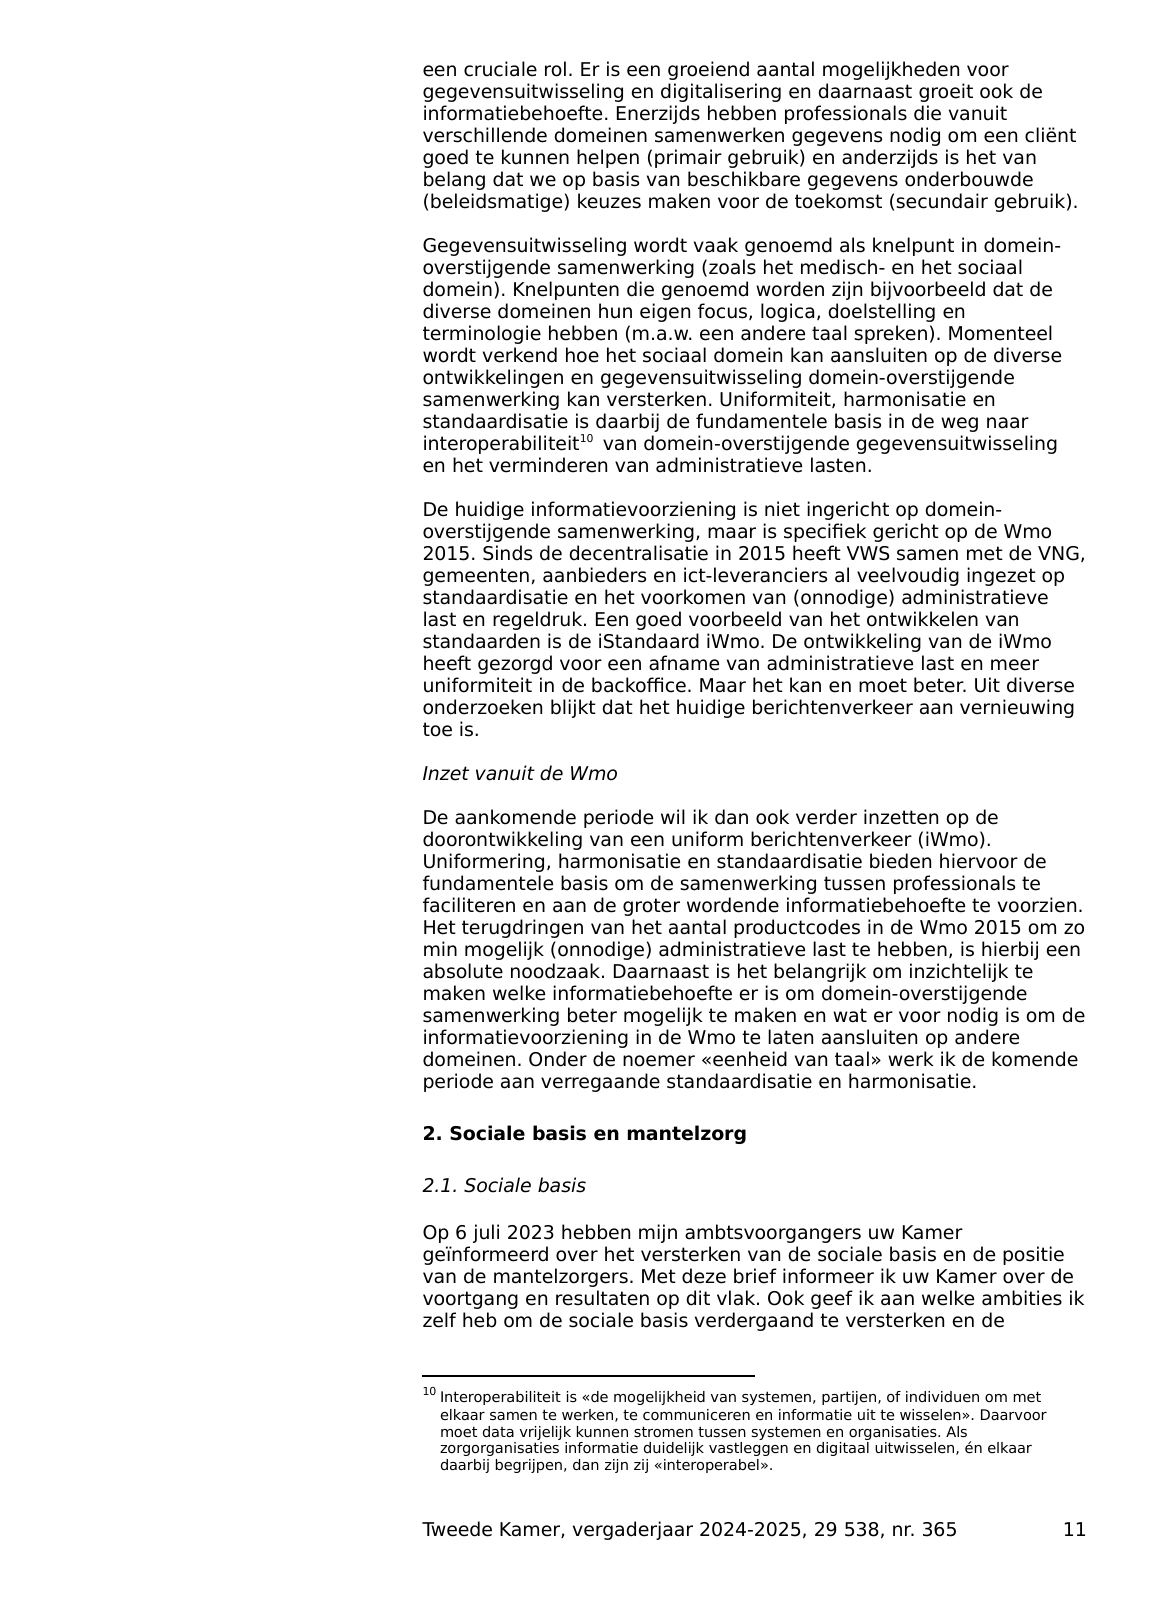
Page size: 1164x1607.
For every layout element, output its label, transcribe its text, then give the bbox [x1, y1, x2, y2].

text De huidige informatievoorziening is niet ingericht op domein-overstijgende samenwerking, maar is specifiek gericht op de Wmo 2015. Sinds de decentralisatie in 2015 heeft VWS samen met de VNG, gemeenten, aanbieders en ict-leveranciers al veelvoudig ingezet op standaardisatie en het voorkomen van (onnodige) administratieve last en regeldruk. Een goed voorbeeld van het ontwikkelen van standaarden is de iStandaard iWmo. De ontwikkeling van de iWmo heeft gezorgd voor een afname van administratieve last en meer uniformiteit in de backoffice. Maar het kan en moet beter. Uit diverse onderzoeken blijkt dat het huidige berichtenverkeer aan vernieuwing toe is. [422, 499, 1087, 741]
subtitle Inzet vanuit de Wmo [422, 763, 1087, 785]
text De aankomende periode wil ik dan ook verder inzetten op de doorontwikkeling van een uniform berichtenverkeer (iWmo). Uniformering, harmonisatie en standaardisatie bieden hiervoor de fundamentele basis om de samenwerking tussen professionals te faciliteren en aan de groter wordende informatiebehoefte te voorzien. Het terugdringen van het aantal productcodes in de Wmo 2015 om zo min mogelijk (onnodige) administratieve last te hebben, is hierbij een absolute noodzaak. Daarnaast is het belangrijk om inzichtelijk te maken welke informatiebehoefte er is om domein-overstijgende samenwerking beter mogelijk te maken en wat er voor nodig is om de informatievoorziening in de Wmo te laten aansluiten op andere domeinen. Onder de noemer «eenheid van taal» werk ik de komende periode aan verregaande standaardisatie en harmonisatie. [422, 807, 1087, 1093]
text Op 6 juli 2023 hebben mijn ambtsvoorgangers uw Kamer geïnformeerd over het versterken van de sociale basis en de positie van de mantelzorgers. Met deze brief informeer ik uw Kamer over de voortgang en resultaten op dit vlak. Ook geef ik aan welke ambities ik zelf heb om de sociale basis verdergaand te versterken en de [422, 1222, 1087, 1332]
text een cruciale rol. Er is een groeiend aantal mogelijkheden voor gegevensuitwisseling en digitalisering en daarnaast groeit ook de informatiebehoefte. Enerzijds hebben professionals die vanuit verschillende domeinen samenwerken gegevens nodig om een cliënt goed te kunnen helpen (primair gebruik) en anderzijds is het van belang dat we op basis van beschikbare gegevens onderbouwde (beleidsmatige) keuzes maken voor de toekomst (secundair gebruik). [422, 59, 1087, 213]
text Gegevensuitwisseling wordt vaak genoemd als knelpunt in domein-overstijgende samenwerking (zoals het medisch- en het sociaal domein). Knelpunten die genoemd worden zijn bijvoorbeeld dat de diverse domeinen hun eigen focus, logica, doelstelling en terminologie hebben (m.a.w. een andere taal spreken). Momenteel wordt verkend hoe het sociaal domein kan aansluiten op de diverse ontwikkelingen en gegevensuitwisseling domein-overstijgende samenwerking kan versterken. Uniformiteit, harmonisatie en standaardisatie is daarbij de fundamentele basis in de weg naar interoperabiliteit van domein-overstijgende gegevensuitwisseling en het verminderen van administratieve lasten. [422, 235, 1087, 477]
subtitle 2.1. Sociale basis [422, 1175, 1087, 1197]
text Interoperabiliteit is «de mogelijkheid van systemen, partijen, of individuen om met elkaar samen te werken, te communiceren en informatie uit te wisselen». Daarvoor moet data vrijelijk kunnen stromen tussen systemen en organisaties. Als zorgorganisaties informatie duidelijk vastleggen en digitaal uitwisselen, én elkaar daarbij begrijpen, dan zijn zij «interoperabel». [422, 1385, 1087, 1474]
subtitle 2. Sociale basis en mantelzorg [422, 1123, 1087, 1145]
